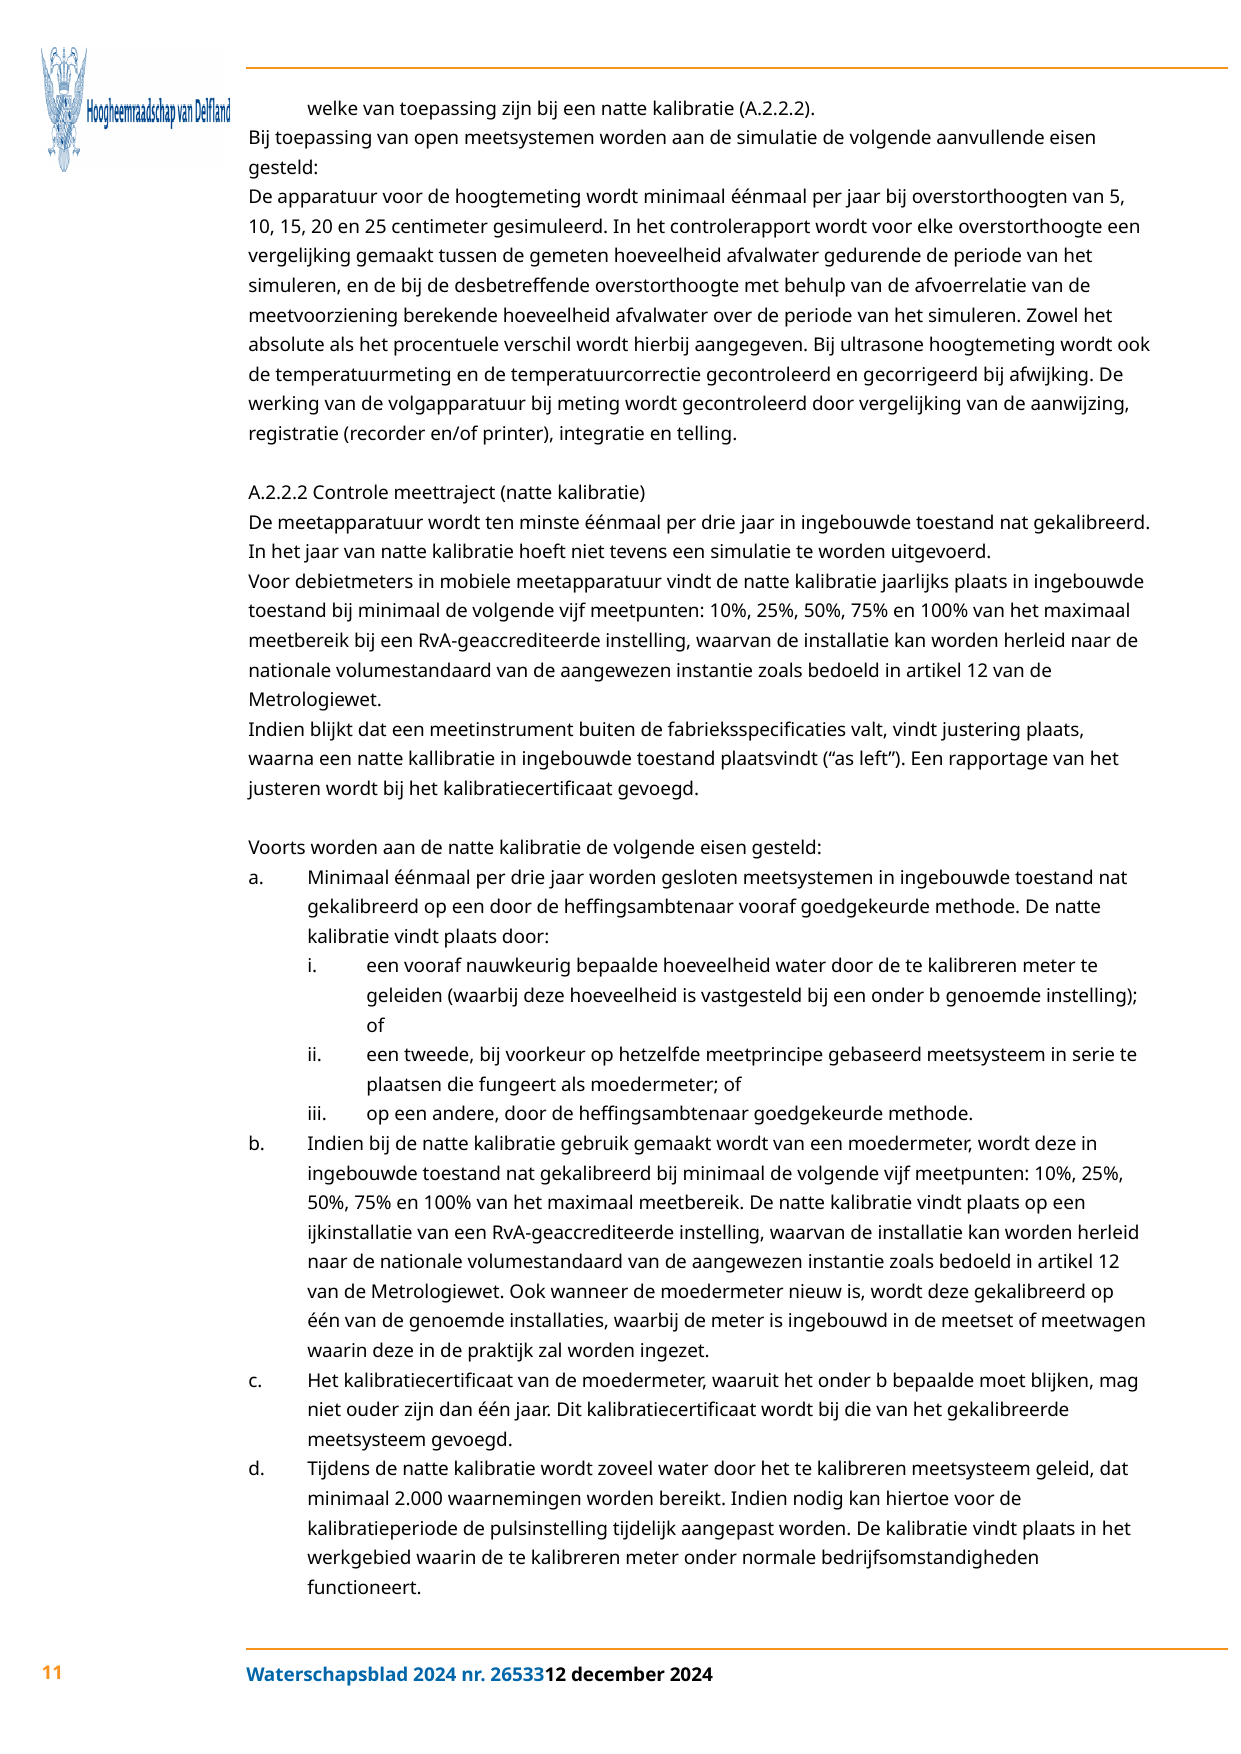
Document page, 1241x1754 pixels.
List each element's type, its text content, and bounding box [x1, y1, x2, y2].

text Voor debietmeters in mobiele meetapparatuur vindt de natte kalibratie jaarlijks plaats in ingebouwde toestand bij minimaal de volgende vijf meetpunten: 10%, 25%, 50%, 75% en 100% van het maximaal meetbereik bij een RvA-geaccrediteerde instelling, waarvan de installatie kan worden herleid naar de nationale volumestandaard van de aangewezen instantie zoals bedoeld in artikel 12 van de Metrologiewet. [248, 568, 1152, 712]
picture [41, 47, 231, 172]
list Het kalibratiecertificaat van de moedermeter, waaruit het onder b bepaalde moet blijken, mag niet ouder zijn dan één jaar. Dit kalibratiecertificaat wordt bij die van het gekalibreerde meetsysteem gevoegd. [248, 1367, 1152, 1452]
text Voorts worden aan de natte kalibratie de volgende eisen gesteld: [248, 834, 1152, 860]
list Tijdens de natte kalibratie wordt zoveel water door het te kalibreren meetsysteem geleid, dat minimaal 2.000 waarnemingen worden bereikt. Indien nodig kan hiertoe voor de kalibratieperiode de pulsinstelling tijdelijk aangepast worden. De kalibratie vindt plaats in het werkgebied waarin de te kalibreren meter onder normale bedrijfsomstandigheden functioneert. [248, 1456, 1152, 1600]
list welke van toepassing zijn bij een natte kalibratie (A.2.2.2). [248, 95, 1152, 121]
list Minimaal éénmaal per drie jaar worden gesloten meetsystemen in ingebouwde toestand nat gekalibreerd op een door de heffingsambtenaar vooraf goedgekeurde methode. De natte kalibratie vindt plaats door: [248, 864, 1152, 949]
list een vooraf nauwkeurig bepaalde hoeveelheid water door de te kalibreren meter te geleiden (waarbij deze hoeveelheid is vastgesteld bij een onder b genoemde instelling); of [307, 953, 1152, 1038]
text A.2.2.2 Controle meettraject (natte kalibratie) [248, 479, 1152, 505]
list op een andere, door de heffingsambtenaar goedgekeurde methode. [307, 1101, 1152, 1126]
list een tweede, bij voorkeur op hetzelfde meetprincipe gebaseerd meetsysteem in serie te plaatsen die fungeert als moedermeter; of [307, 1041, 1152, 1097]
text De meetapparatuur wordt ten minste éénmaal per drie jaar in ingebouwde toestand nat gekalibreerd. In het jaar van natte kalibratie hoeft niet tevens een simulatie te worden uitgevoerd. [248, 509, 1152, 564]
list Indien bij de natte kalibratie gebruik gemaakt wordt van een moedermeter, wordt deze in ingebouwde toestand nat gekalibreerd bij minimaal de volgende vijf meetpunten: 10%, 25%, 50%, 75% en 100% van het maximaal meetbereik. De natte kalibratie vindt plaats op een ijkinstallatie van een RvA-geaccrediteerde instelling, waarvan de installatie kan worden herleid naar de nationale volumestandaard van de aangewezen instantie zoals bedoeld in artikel 12 van de Metrologiewet. Ook wanneer de moedermeter nieuw is, wordt deze gekalibreerd op één van de genoemde installaties, waarbij de meter is ingebouwd in de meetset of meetwagen waarin deze in de praktijk zal worden ingezet. [248, 1130, 1152, 1363]
text Bij toepassing van open meetsystemen worden aan de simulatie de volgende aanvullende eisen gesteld: [248, 124, 1152, 180]
text Indien blijkt dat een meetinstrument buiten de fabrieksspecificaties valt, vindt justering plaats, waarna een natte kallibratie in ingebouwde toestand plaatsvindt (“as left”). Een rapportage van het justeren wordt bij het kalibratiecertificaat gevoegd. [248, 716, 1152, 801]
text De apparatuur voor de hoogtemeting wordt minimaal éénmaal per jaar bij overstorthoogten van 5, 10, 15, 20 en 25 centimeter gesimuleerd. In het controlerapport wordt voor elke overstorthoogte een vergelijking gemaakt tussen de gemeten hoeveelheid afvalwater gedurende de periode van het simuleren, en de bij de desbetreffende overstorthoogte met behulp van de afvoerrelatie van de meetvoorziening berekende hoeveelheid afvalwater over de periode van het simuleren. Zowel het absolute als het procentuele verschil wordt hierbij aangegeven. Bij ultrasone hoogtemeting wordt ook de temperatuurmeting en de temperatuurcorrectie gecontroleerd en gecorrigeerd bij afwijking. De werking van de volgapparatuur bij meting wordt gecontroleerd door vergelijking van de aanwijzing, registratie (recorder en/of printer), integratie en telling. [248, 183, 1152, 446]
